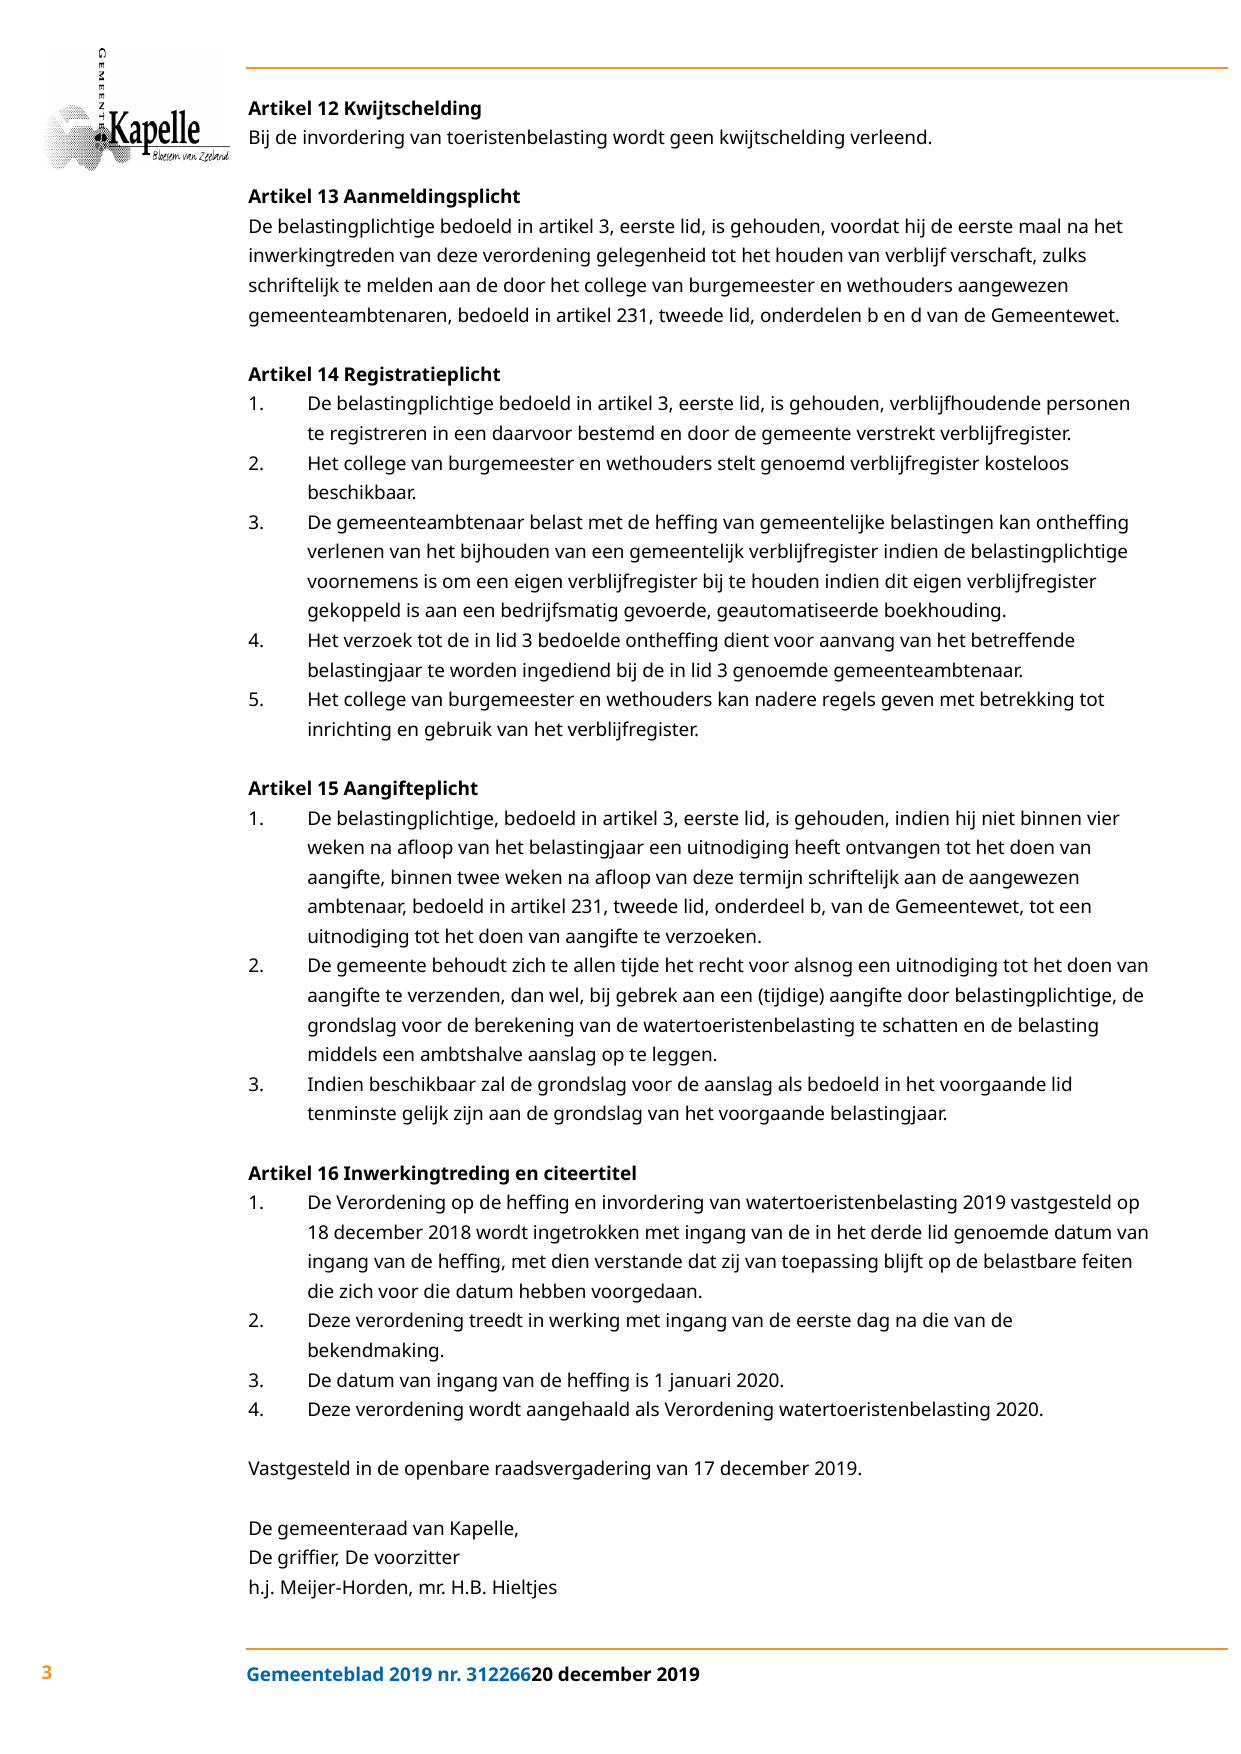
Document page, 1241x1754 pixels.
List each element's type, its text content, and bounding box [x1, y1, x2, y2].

list De gemeenteambtenaar belast met de heffing van gemeentelijke belastingen kan ontheffing verlenen van het bijhouden van een gemeentelijk verblijfregister indien de belastingplichtige voornemens is om een eigen verblijfregister bij te houden indien dit eigen verblijfregister gekoppeld is aan een bedrijfsmatig gevoerde, geautomatiseerde boekhouding. [248, 509, 1152, 623]
list Het college van burgemeester en wethouders stelt genoemd verblijfregister kosteloos beschikbaar. [248, 450, 1152, 505]
list De belastingplichtige bedoeld in artikel 3, eerste lid, is gehouden, verblijfhoudende personen te registreren in een daarvoor bestemd en door de gemeente verstrekt verblijfregister. [248, 391, 1152, 446]
picture [41, 47, 231, 172]
list Deze verordening wordt aangehaald als Verordening watertoeristenbelasting 2020. [248, 1396, 1152, 1422]
list Het verzoek tot de in lid 3 bedoelde ontheffing dient voor aanvang van het betreffende belastingjaar te worden ingediend bij de in lid 3 genoemde gemeenteambtenaar. [248, 627, 1152, 683]
text De gemeenteraad van Kapelle, [248, 1515, 1152, 1541]
list De Verordening op de heffing en invordering van watertoeristenbelasting 2019 vastgesteld op 18 december 2018 wordt ingetrokken met ingang van de in het derde lid genoemde datum van ingang van de heffing, met dien verstande dat zij van toepassing blijft op de belastbare feiten die zich voor die datum hebben voorgedaan. [248, 1189, 1152, 1304]
text De griffier, De voorzitter [248, 1544, 1152, 1570]
list De belastingplichtige, bedoeld in artikel 3, eerste lid, is gehouden, indien hij niet binnen vier weken na afloop van het belastingjaar een uitnodiging heeft ontvangen tot het doen van aangifte, binnen twee weken na afloop van deze termijn schriftelijk aan de aangewezen ambtenaar, bedoeld in artikel 231, tweede lid, onderdeel b, van de Gemeentewet, tot een uitnodiging tot het doen van aangifte te verzoeken. [248, 805, 1152, 949]
text Bij de invordering van toeristenbelasting wordt geen kwijtschelding verleend. [248, 124, 1152, 150]
list Het college van burgemeester en wethouders kan nadere regels geven met betrekking tot inrichting en gebruik van het verblijfregister. [248, 686, 1152, 742]
text De belastingplichtige bedoeld in artikel 3, eerste lid, is gehouden, voordat hij de eerste maal na het inwerkingtreden van deze verordening gelegenheid tot het houden van verblijf verschaft, zulks schriftelijk te melden aan de door het college van burgemeester en wethouders aangewezen gemeenteambtenaren, bedoeld in artikel 231, tweede lid, onderdelen b en d van de Gemeentewet. [248, 213, 1152, 328]
text Artikel 13 Aanmeldingsplicht [248, 183, 1152, 209]
text Artikel 16 Inwerkingtreding en citeertitel [248, 1160, 1152, 1186]
list Deze verordening treedt in werking met ingang van de eerste dag na die van de bekendmaking. [248, 1308, 1152, 1363]
text Vastgesteld in de openbare raadsvergadering van 17 december 2019. [248, 1456, 1152, 1481]
text Artikel 14 Registratieplicht [248, 361, 1152, 387]
text Artikel 12 Kwijtschelding [248, 95, 1152, 121]
list Indien beschikbaar zal de grondslag voor de aanslag als bedoeld in het voorgaande lid tenminste gelijk zijn aan de grondslag van het voorgaande belastingjaar. [248, 1071, 1152, 1126]
text h.j. Meijer-Horden, mr. H.B. Hieltjes [248, 1574, 1152, 1600]
list De datum van ingang van de heffing is 1 januari 2020. [248, 1367, 1152, 1393]
text Artikel 15 Aangifteplicht [248, 775, 1152, 801]
list De gemeente behoudt zich te allen tijde het recht voor alsnog een uitnodiging tot het doen van aangifte te verzenden, dan wel, bij gebrek aan een (tijdige) aangifte door belastingplichtige, de grondslag voor de berekening van de watertoeristenbelasting te schatten en de belasting middels een ambtshalve aanslag op te leggen. [248, 953, 1152, 1067]
